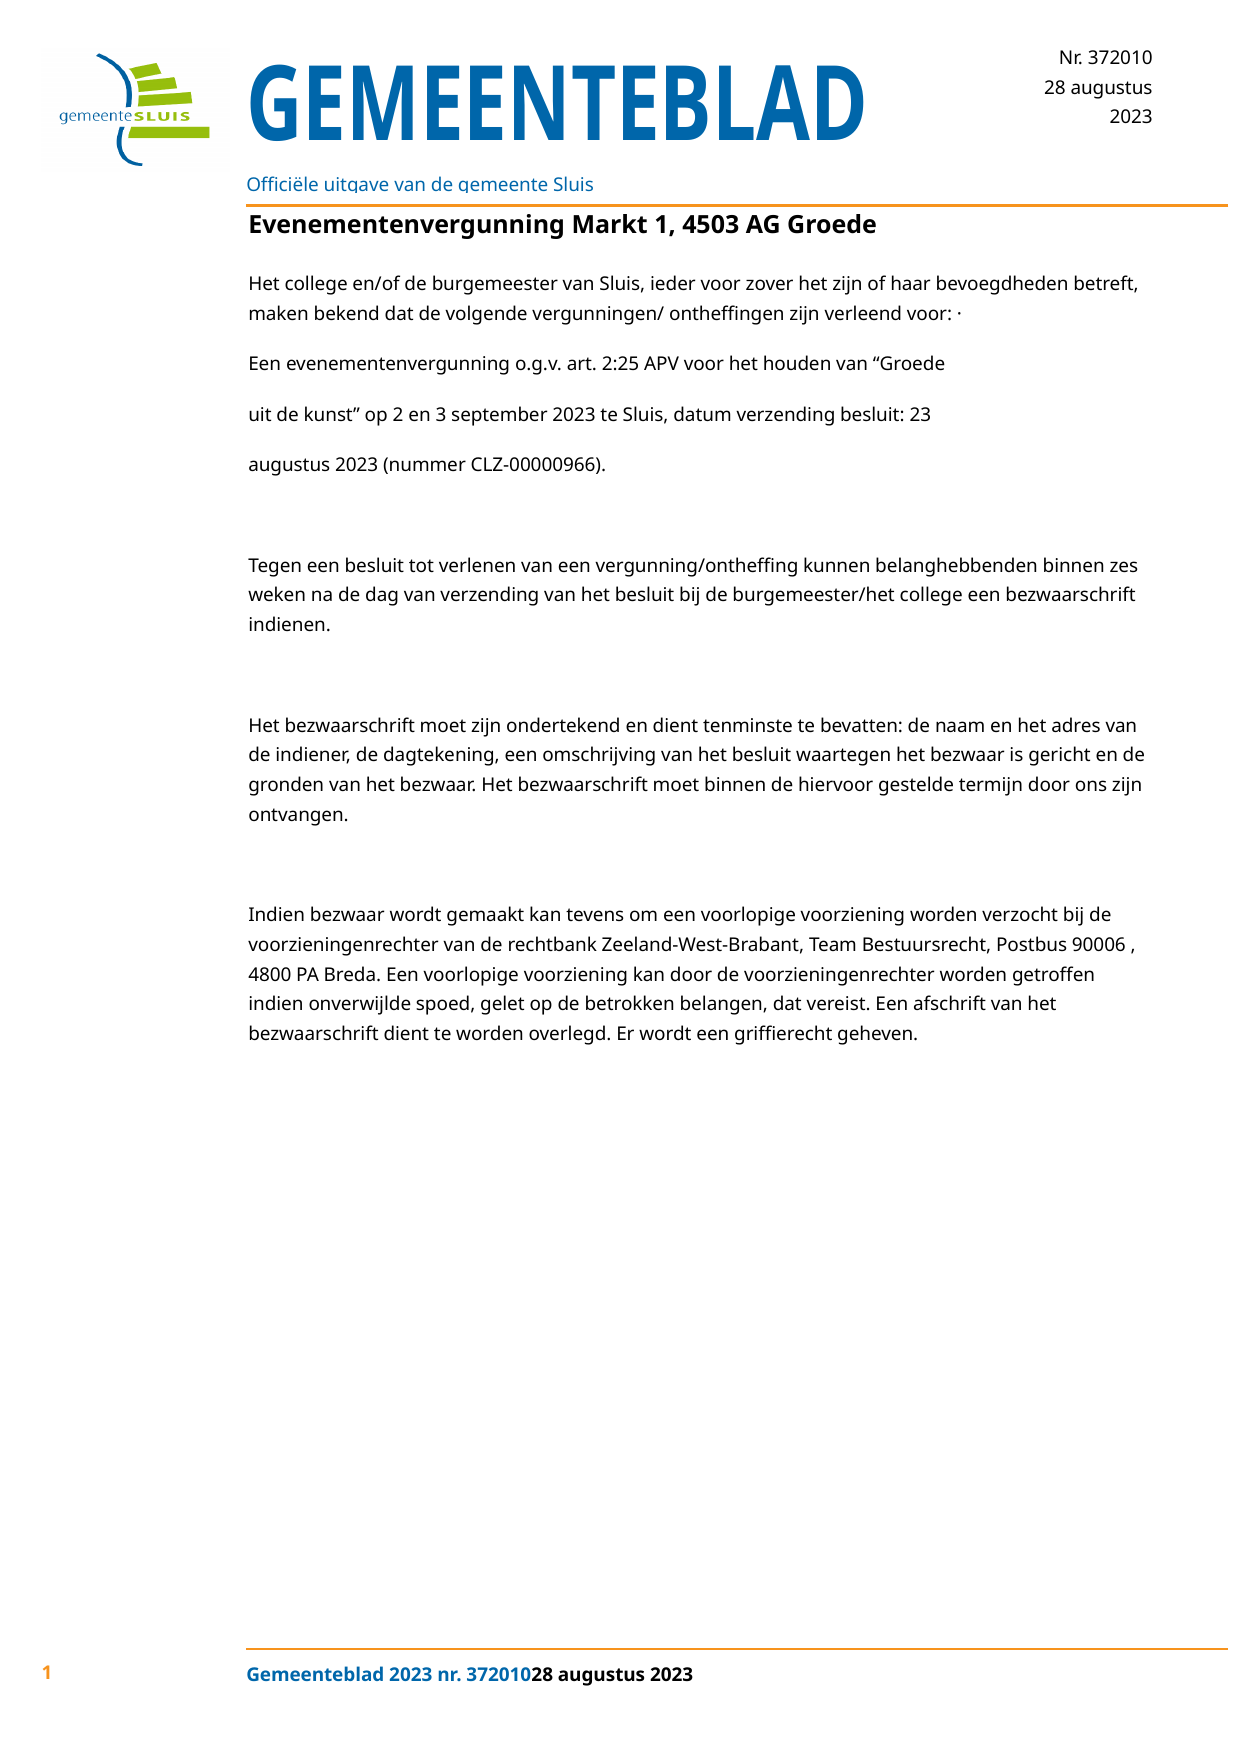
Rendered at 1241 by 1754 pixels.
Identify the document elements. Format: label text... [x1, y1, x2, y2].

text uit de kunst” op 2 en 3 september 2023 te Sluis, datum verzending besluit: 23 [248, 401, 1152, 426]
text Indien bezwaar wordt gemaakt kan tevens om een voorlopige voorziening worden verzocht bij de voorzieningenrechter van de rechtbank Zeeland-West-Brabant, Team Bestuursrecht, Postbus 90006 , 4800 PA Breda. Een voorlopige voorziening kan door de voorzieningenrechter worden getroffen indien onverwijlde spoed, gelet op de betrokken belangen, dat vereist. Een afschrift van het bezwaarschrift dient te worden overlegd. Er wordt een griffierecht geheven. [248, 902, 1152, 1046]
text Het bezwaarschrift moet zijn ondertekend en dient tenminste te bevatten: de naam en het adres van de indiener, de dagtekening, een omschrijving van het besluit waartegen het bezwaar is gericht en de gronden van het bezwaar. Het bezwaarschrift moet binnen de hiervoor gestelde termijn door ons zijn ontvangen. [248, 712, 1152, 826]
text Het college en/of de burgemeester van Sluis, ieder voor zover het zijn of haar bevoegdheden betreft, maken bekend dat de volgende vergunningen/ ontheffingen zijn verleend voor: · [248, 270, 1152, 326]
text Evenementenvergunning Markt 1, 4503 AG Groede [248, 207, 1152, 241]
text Een evenementenvergunning o.g.v. art. 2:25 APV voor het houden van “Groede [248, 350, 1152, 376]
picture [41, 47, 231, 172]
text Tegen een besluit tot verlenen van een vergunning/ontheffing kunnen belanghebbenden binnen zes weken na de dag van verzending van het besluit bij de burgemeester/het college een bezwaarschrift indienen. [248, 552, 1152, 637]
text augustus 2023 (nummer CLZ-00000966). [248, 451, 1152, 477]
